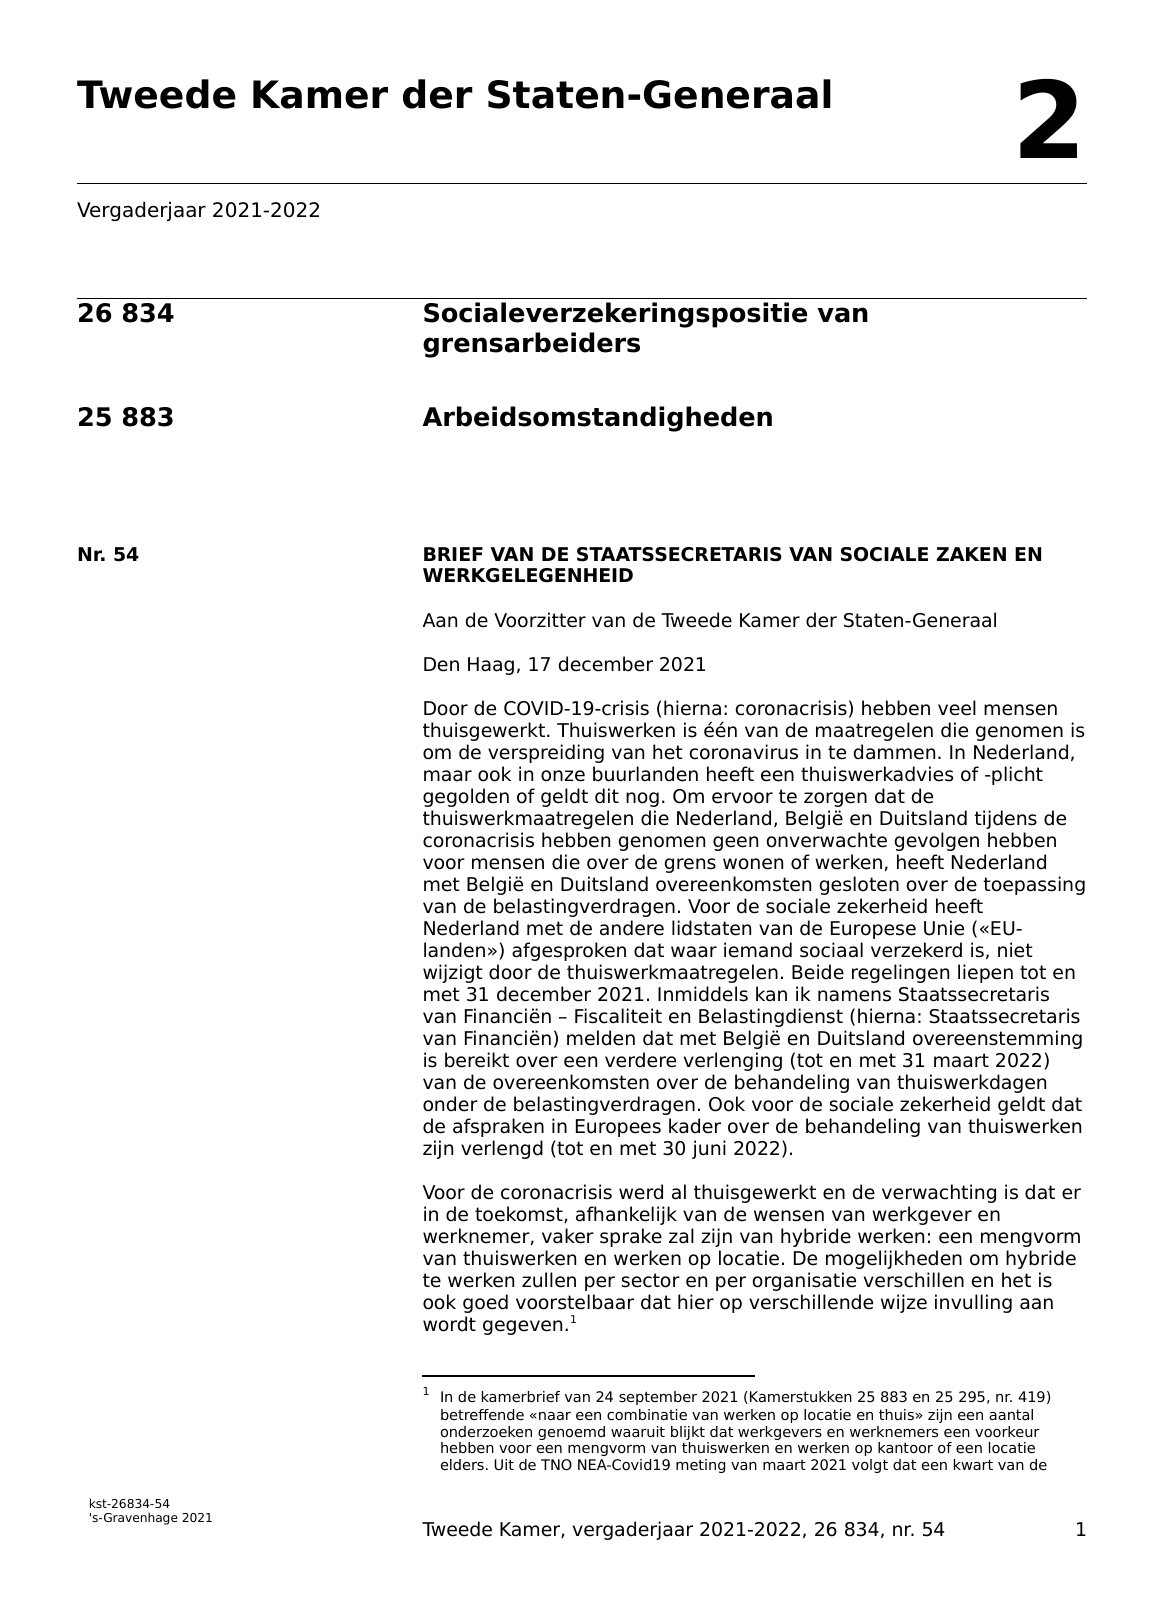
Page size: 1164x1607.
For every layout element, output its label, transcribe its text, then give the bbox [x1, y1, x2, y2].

text In de kamerbrief van 24 september 2021 (Kamerstukken 25 883 en 25 295, nr. 419) betreffende «naar een combinatie van werken op locatie en thuis» zijn een aantal onderzoeken genoemd waaruit blijkt dat werkgevers en werknemers een voorkeur hebben voor een mengvorm van thuiswerken en werken op kantoor of een locatie elders. Uit de TNO NEA-Covid19 meting van maart 2021 volgt dat een kwart van de [422, 1385, 1087, 1474]
table_cell Vergaderjaar 2021-2022 [77, 184, 1087, 298]
table_header 2 [886, 59, 1087, 183]
table_header Tweede Kamer der Staten-Generaal [77, 59, 886, 183]
text kst-26834-54 [88, 1497, 323, 1511]
text Voor de coronacrisis werd al thuisgewerkt en de verwachting is dat er in de toekomst, afhankelijk van de wensen van werkgever en werknemer, vaker sprake zal zijn van hybride werken: een mengvorm van thuiswerken en werken op locatie. De mogelijkheden om hybride te werken zullen per sector en per organisatie verschillen en het is ook goed voorstelbaar dat hier op verschillende wijze invulling aan wordt gegeven. [422, 1182, 1087, 1336]
text 's-Gravenhage 2021 [88, 1511, 323, 1525]
subtitle Nr. 54 BRIEF VAN DE STAATSSECRETARIS VAN SOCIALE ZAKEN EN WERKGELEGENHEID [77, 543, 1087, 587]
text Door de COVID-19-crisis (hierna: coronacrisis) hebben veel mensen thuisgewerkt. Thuiswerken is één van de maatregelen die genomen is om de verspreiding van het coronavirus in te dammen. In Nederland, maar ook in onze buurlanden heeft een thuiswerkadvies of -plicht gegolden of geldt dit nog. Om ervoor te zorgen dat de thuiswerkmaatregelen die Nederland, België en Duitsland tijdens de coronacrisis hebben genomen geen onverwachte gevolgen hebben voor mensen die over de grens wonen of werken, heeft Nederland met België en Duitsland overeenkomsten gesloten over de toepassing van de belastingverdragen. Voor de sociale zekerheid heeft Nederland met de andere lidstaten van de Europese Unie («EU-landen») afgesproken dat waar iemand sociaal verzekerd is, niet wijzigt door de thuiswerkmaatregelen. Beide regelingen liepen tot en met 31 december 2021. Inmiddels kan ik namens Staatssecretaris van Financiën – Fiscaliteit en Belastingdienst (hierna: Staatssecretaris van Financiën) melden dat met België en Duitsland overeenstemming is bereikt over een verdere verlenging (tot en met 31 maart 2022) van de overeenkomsten over de behandeling van thuiswerkdagen onder de belastingverdragen. Ook voor de sociale zekerheid geldt dat de afspraken in Europees kader over de behandeling van thuiswerken zijn verlengd (tot en met 30 juni 2022). [422, 698, 1087, 1159]
subtitle 26 834 Socialeverzekeringspositie van grensarbeiders [77, 299, 1087, 358]
text Aan de Voorzitter van de Tweede Kamer der Staten-Generaal [422, 609, 1087, 632]
subtitle 25 883 Arbeidsomstandigheden [77, 403, 1087, 432]
text Den Haag, 17 december 2021 [422, 654, 1087, 676]
